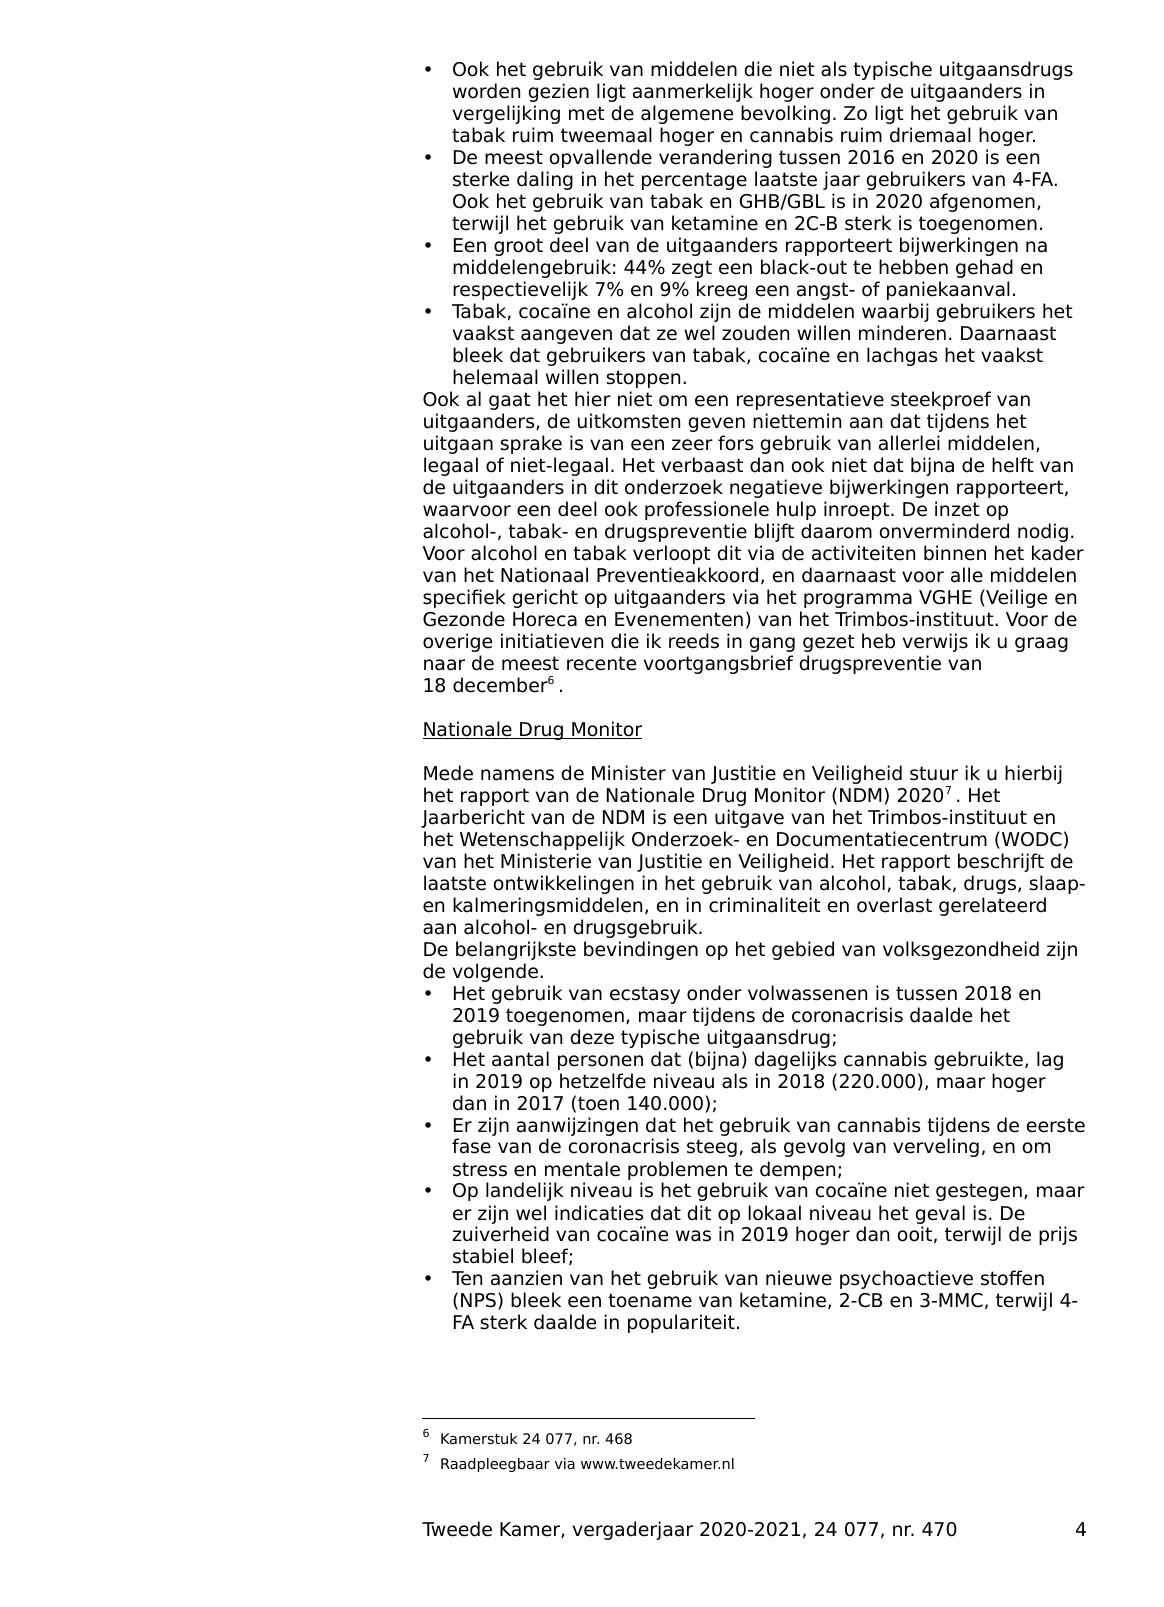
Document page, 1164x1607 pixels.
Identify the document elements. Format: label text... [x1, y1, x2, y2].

text Kamerstuk 24 077, nr. 468 [422, 1427, 1087, 1449]
text Raadpleegbaar via www.tweedekamer.nl [422, 1452, 1087, 1474]
text • Er zijn aanwijzingen dat het gebruik van cannabis tijdens de eerste fase van de coronacrisis steeg, als gevolg van verveling, en om stress en mentale problemen te dempen; [422, 1114, 1087, 1180]
text • Ook het gebruik van middelen die niet als typische uitgaansdrugs worden gezien ligt aanmerkelijk hoger onder de uitgaanders in vergelijking met de algemene bevolking. Zo ligt het gebruik van tabak ruim tweemaal hoger en cannabis ruim driemaal hoger. [422, 59, 1087, 147]
text Ook al gaat het hier niet om een representatieve steekproef van uitgaanders, de uitkomsten geven niettemin aan dat tijdens het uitgaan sprake is van een zeer fors gebruik van allerlei middelen, legaal of niet-legaal. Het verbaast dan ook niet dat bijna de helft van de uitgaanders in dit onderzoek negatieve bijwerkingen rapporteert, waarvoor een deel ook professionele hulp inroept. De inzet op alcohol-, tabak- en drugspreventie blijft daarom onverminderd nodig. Voor alcohol en tabak verloopt dit via de activiteiten binnen het kader van het Nationaal Preventieakkoord, en daarnaast voor alle middelen specifiek gericht op uitgaanders via het programma VGHE (Veilige en Gezonde Horeca en Evenementen) van het Trimbos-instituut. Voor de overige initiatieven die ik reeds in gang gezet heb verwijs ik u graag naar de meest recente voortgangsbrief drugspreventie van 18 december. [422, 389, 1087, 696]
text • Een groot deel van de uitgaanders rapporteert bijwerkingen na middelengebruik: 44% zegt een black-out te hebben gehad en respectievelijk 7% en 9% kreeg een angst- of paniekaanval. [422, 235, 1087, 301]
text Mede namens de Minister van Justitie en Veiligheid stuur ik u hierbij het rapport van de Nationale Drug Monitor (NDM) 2020. Het Jaarbericht van de NDM is een uitgave van het Trimbos-instituut en het Wetenschappelijk Onderzoek- en Documentatiecentrum (WODC) van het Ministerie van Justitie en Veiligheid. Het rapport beschrijft de laatste ontwikkelingen in het gebruik van alcohol, tabak, drugs, slaap- en kalmeringsmiddelen, en in criminaliteit en overlast gerelateerd aan alcohol- en drugsgebruik. [422, 763, 1087, 939]
text • Tabak, cocaïne en alcohol zijn de middelen waarbij gebruikers het vaakst aangeven dat ze wel zouden willen minderen. Daarnaast bleek dat gebruikers van tabak, cocaïne en lachgas het vaakst helemaal willen stoppen. [422, 301, 1087, 389]
text • Ten aanzien van het gebruik van nieuwe psychoactieve stoffen (NPS) bleek een toename van ketamine, 2-CB en 3-MMC, terwijl 4-FA sterk daalde in populariteit. [422, 1268, 1087, 1334]
text De belangrijkste bevindingen op het gebied van volksgezondheid zijn de volgende. [422, 939, 1087, 983]
text • Het gebruik van ecstasy onder volwassenen is tussen 2018 en 2019 toegenomen, maar tijdens de coronacrisis daalde het gebruik van deze typische uitgaansdrug; [422, 983, 1087, 1048]
text • Op landelijk niveau is het gebruik van cocaïne niet gestegen, maar er zijn wel indicaties dat dit op lokaal niveau het geval is. De zuiverheid van cocaïne was in 2019 hoger dan ooit, terwijl de prijs stabiel bleef; [422, 1180, 1087, 1268]
subtitle Nationale Drug Monitor [422, 719, 1087, 741]
text • Het aantal personen dat (bijna) dagelijks cannabis gebruikte, lag in 2019 op hetzelfde niveau als in 2018 (220.000), maar hoger dan in 2017 (toen 140.000); [422, 1048, 1087, 1114]
text • De meest opvallende verandering tussen 2016 en 2020 is een sterke daling in het percentage laatste jaar gebruikers van 4-FA. Ook het gebruik van tabak en GHB/GBL is in 2020 afgenomen, terwijl het gebruik van ketamine en 2C-B sterk is toegenomen. [422, 147, 1087, 235]
